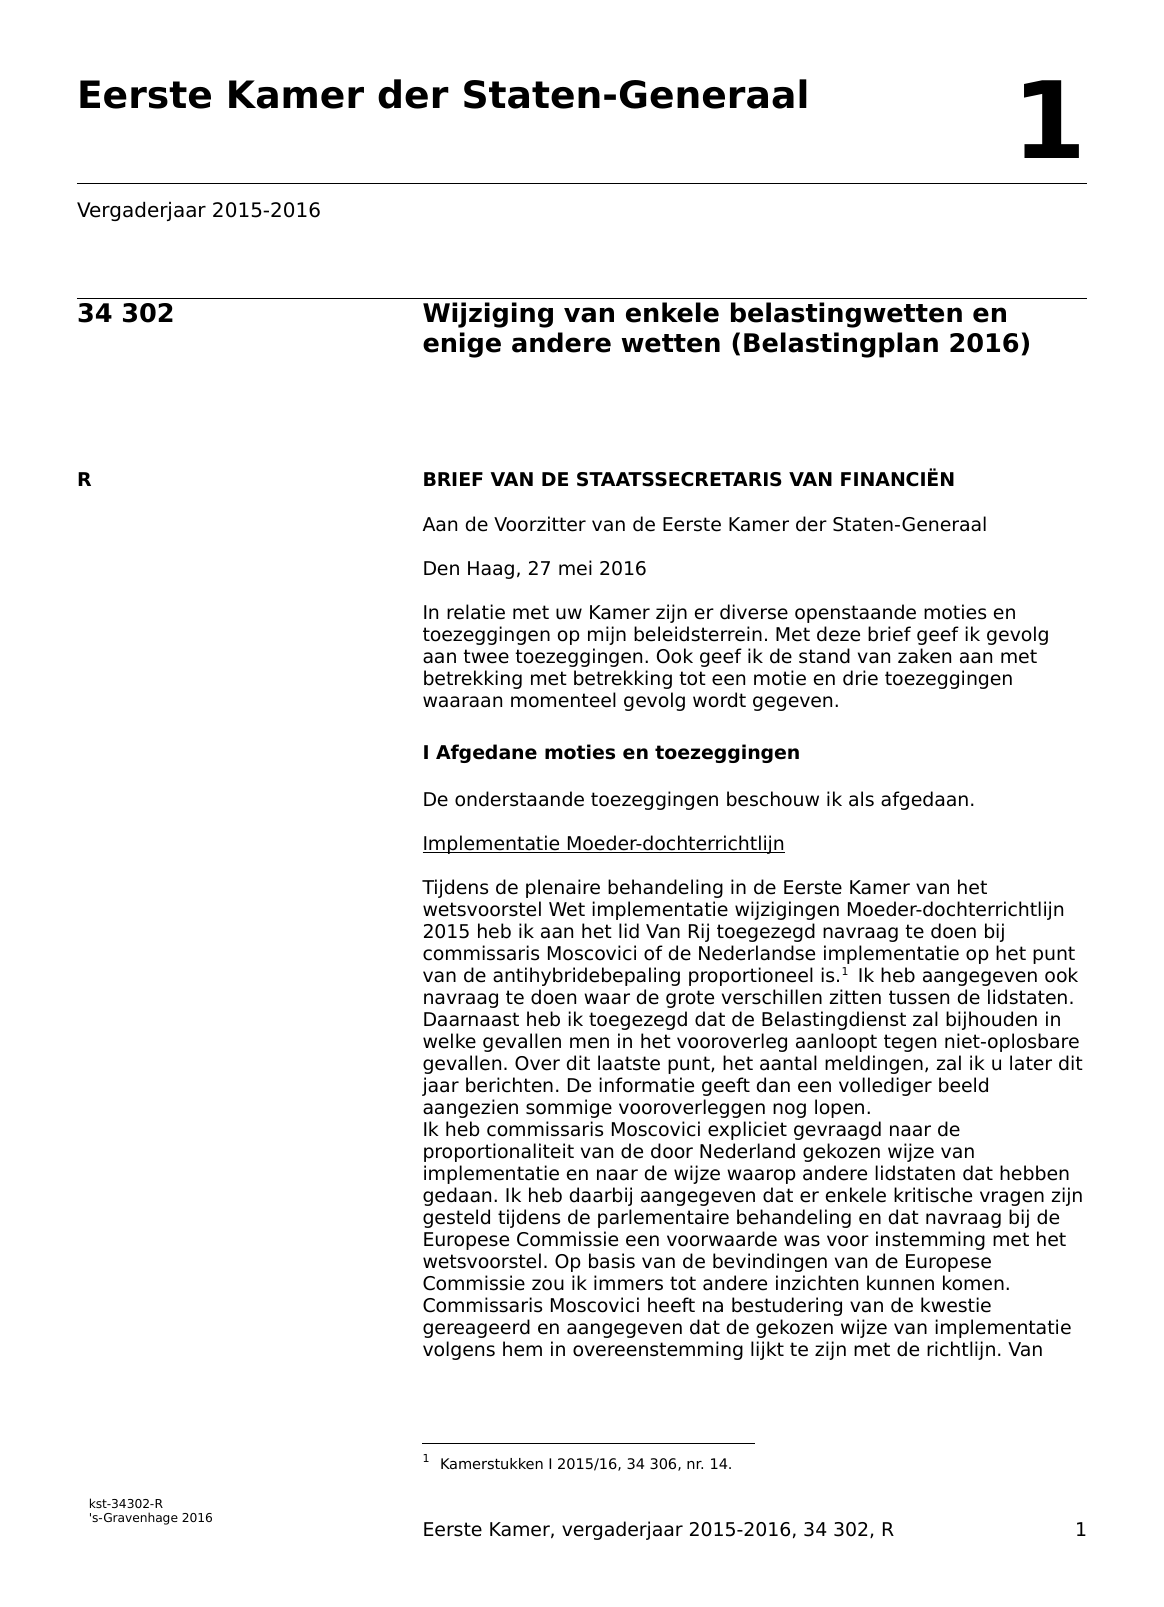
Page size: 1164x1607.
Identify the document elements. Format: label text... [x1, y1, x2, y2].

text Den Haag, 27 mei 2016 [422, 558, 1087, 580]
text Aan de Voorzitter van de Eerste Kamer der Staten-Generaal [422, 513, 1087, 536]
text Kamerstukken I 2015/16, 34 306, nr. 14. [422, 1452, 1087, 1474]
text 's-Gravenhage 2016 [88, 1511, 323, 1525]
table_header 1 [886, 59, 1087, 183]
text De onderstaande toezeggingen beschouw ik als afgedaan. [422, 789, 1087, 811]
subtitle I Afgedane moties en toezeggingen [422, 742, 1087, 764]
table_cell Vergaderjaar 2015-2016 [77, 184, 1087, 298]
text Ik heb commissaris Moscovici expliciet gevraagd naar de proportionaliteit van de door Nederland gekozen wijze van implementatie en naar de wijze waarop andere lidstaten dat hebben gedaan. Ik heb daarbij aangegeven dat er enkele kritische vragen zijn gesteld tijdens de parlementaire behandeling en dat navraag bij de Europese Commissie een voorwaarde was voor instemming met het wetsvoorstel. Op basis van de bevindingen van de Europese Commissie zou ik immers tot andere inzichten kunnen komen. [422, 1119, 1087, 1295]
text In relatie met uw Kamer zijn er diverse openstaande moties en toezeggingen op mijn beleidsterrein. Met deze brief geef ik gevolg aan twee toezeggingen. Ook geef ik de stand van zaken aan met betrekking met betrekking tot een motie en drie toezeggingen waaraan momenteel gevolg wordt gegeven. [422, 602, 1087, 712]
subtitle R BRIEF VAN DE STAATSSECRETARIS VAN FINANCIËN [77, 469, 1087, 491]
subtitle 34 302 Wijziging van enkele belastingwetten en enige andere wetten (Belastingplan 2016) [77, 299, 1087, 358]
text Commissaris Moscovici heeft na bestudering van de kwestie gereageerd en aangegeven dat de gekozen wijze van implementatie volgens hem in overeenstemming lijkt te zijn met de richtlijn. Van [422, 1295, 1087, 1361]
text Tijdens de plenaire behandeling in de Eerste Kamer van het wetsvoorstel Wet implementatie wijzigingen Moeder-dochterrichtlijn 2015 heb ik aan het lid Van Rij toegezegd navraag te doen bij commissaris Moscovici of de Nederlandse implementatie op het punt van de antihybridebepaling proportioneel is. Ik heb aangegeven ook navraag te doen waar de grote verschillen zitten tussen de lidstaten. Daarnaast heb ik toegezegd dat de Belastingdienst zal bijhouden in welke gevallen men in het vooroverleg aanloopt tegen niet-oplosbare gevallen. Over dit laatste punt, het aantal meldingen, zal ik u later dit jaar berichten. De informatie geeft dan een vollediger beeld aangezien sommige vooroverleggen nog lopen. [422, 877, 1087, 1119]
subtitle Implementatie Moeder-dochterrichtlijn [422, 833, 1087, 855]
table_header Eerste Kamer der Staten-Generaal [77, 59, 886, 183]
text kst-34302-R [88, 1497, 323, 1511]
